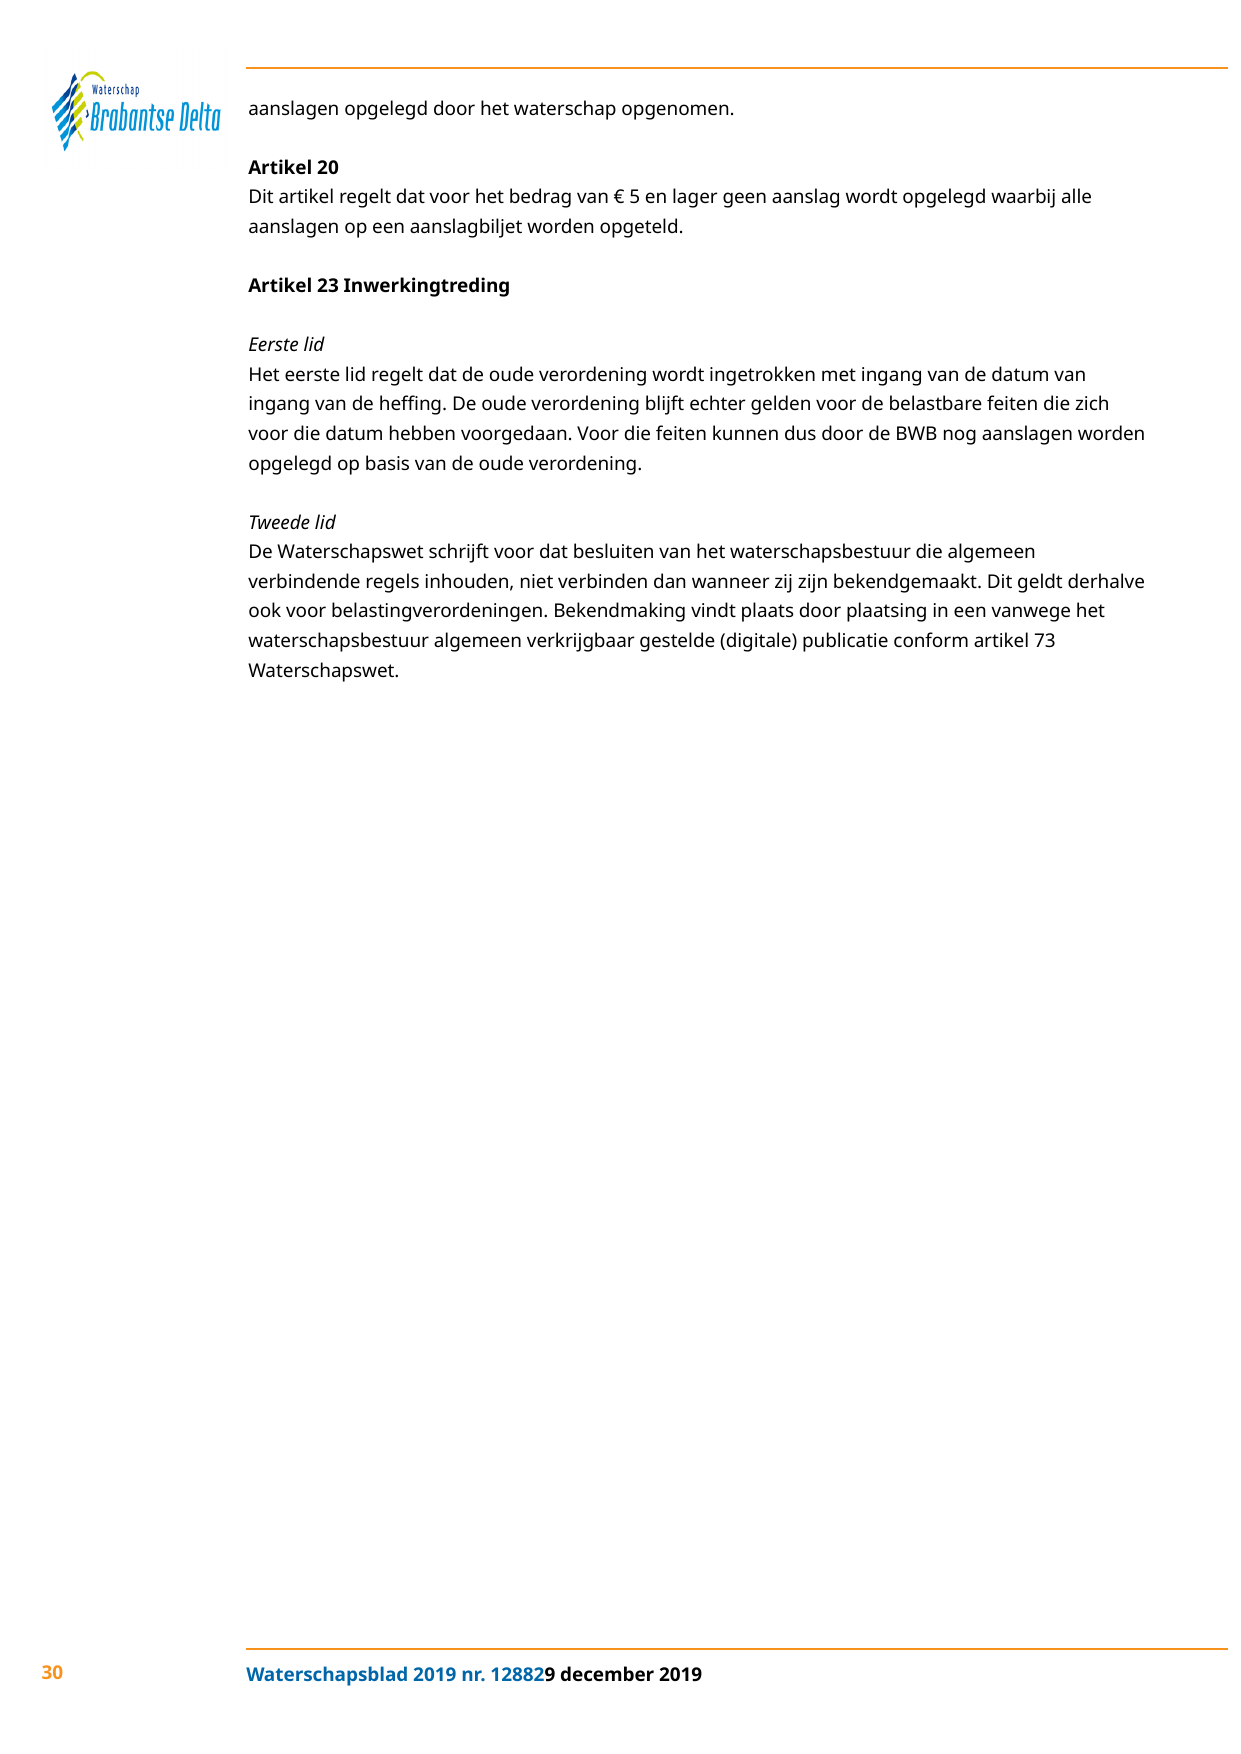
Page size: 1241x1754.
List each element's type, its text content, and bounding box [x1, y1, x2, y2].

text Tweede lid [248, 509, 1152, 535]
text De Waterschapswet schrijft voor dat besluiten van het waterschapsbestuur die algemeen verbindende regels inhouden, niet verbinden dan wanneer zij zijn bekendgemaakt. Dit geldt derhalve ook voor belastingverordeningen. Bekendmaking vindt plaats door plaatsing in een vanwege het waterschapsbestuur algemeen verkrijgbaar gestelde (digitale) publicatie conform artikel 73 Waterschapswet. [248, 538, 1152, 683]
text Eerste lid [248, 331, 1152, 357]
text aanslagen opgelegd door het waterschap opgenomen. [248, 95, 1152, 121]
text Het eerste lid regelt dat de oude verordening wordt ingetrokken met ingang van de datum van ingang van de heffing. De oude verordening blijft echter gelden voor de belastbare feiten die zich voor die datum hebben voorgedaan. Voor die feiten kunnen dus door de BWB nog aanslagen worden opgelegd op basis van de oude verordening. [248, 361, 1152, 476]
text Artikel 23 Inwerkingtreding [248, 272, 1152, 298]
text Dit artikel regelt dat voor het bedrag van € 5 en lager geen aanslag wordt opgelegd waarbij alle aanslagen op een aanslagbiljet worden opgeteld. [248, 183, 1152, 239]
picture [41, 47, 231, 172]
text Artikel 20 [248, 154, 1152, 180]
